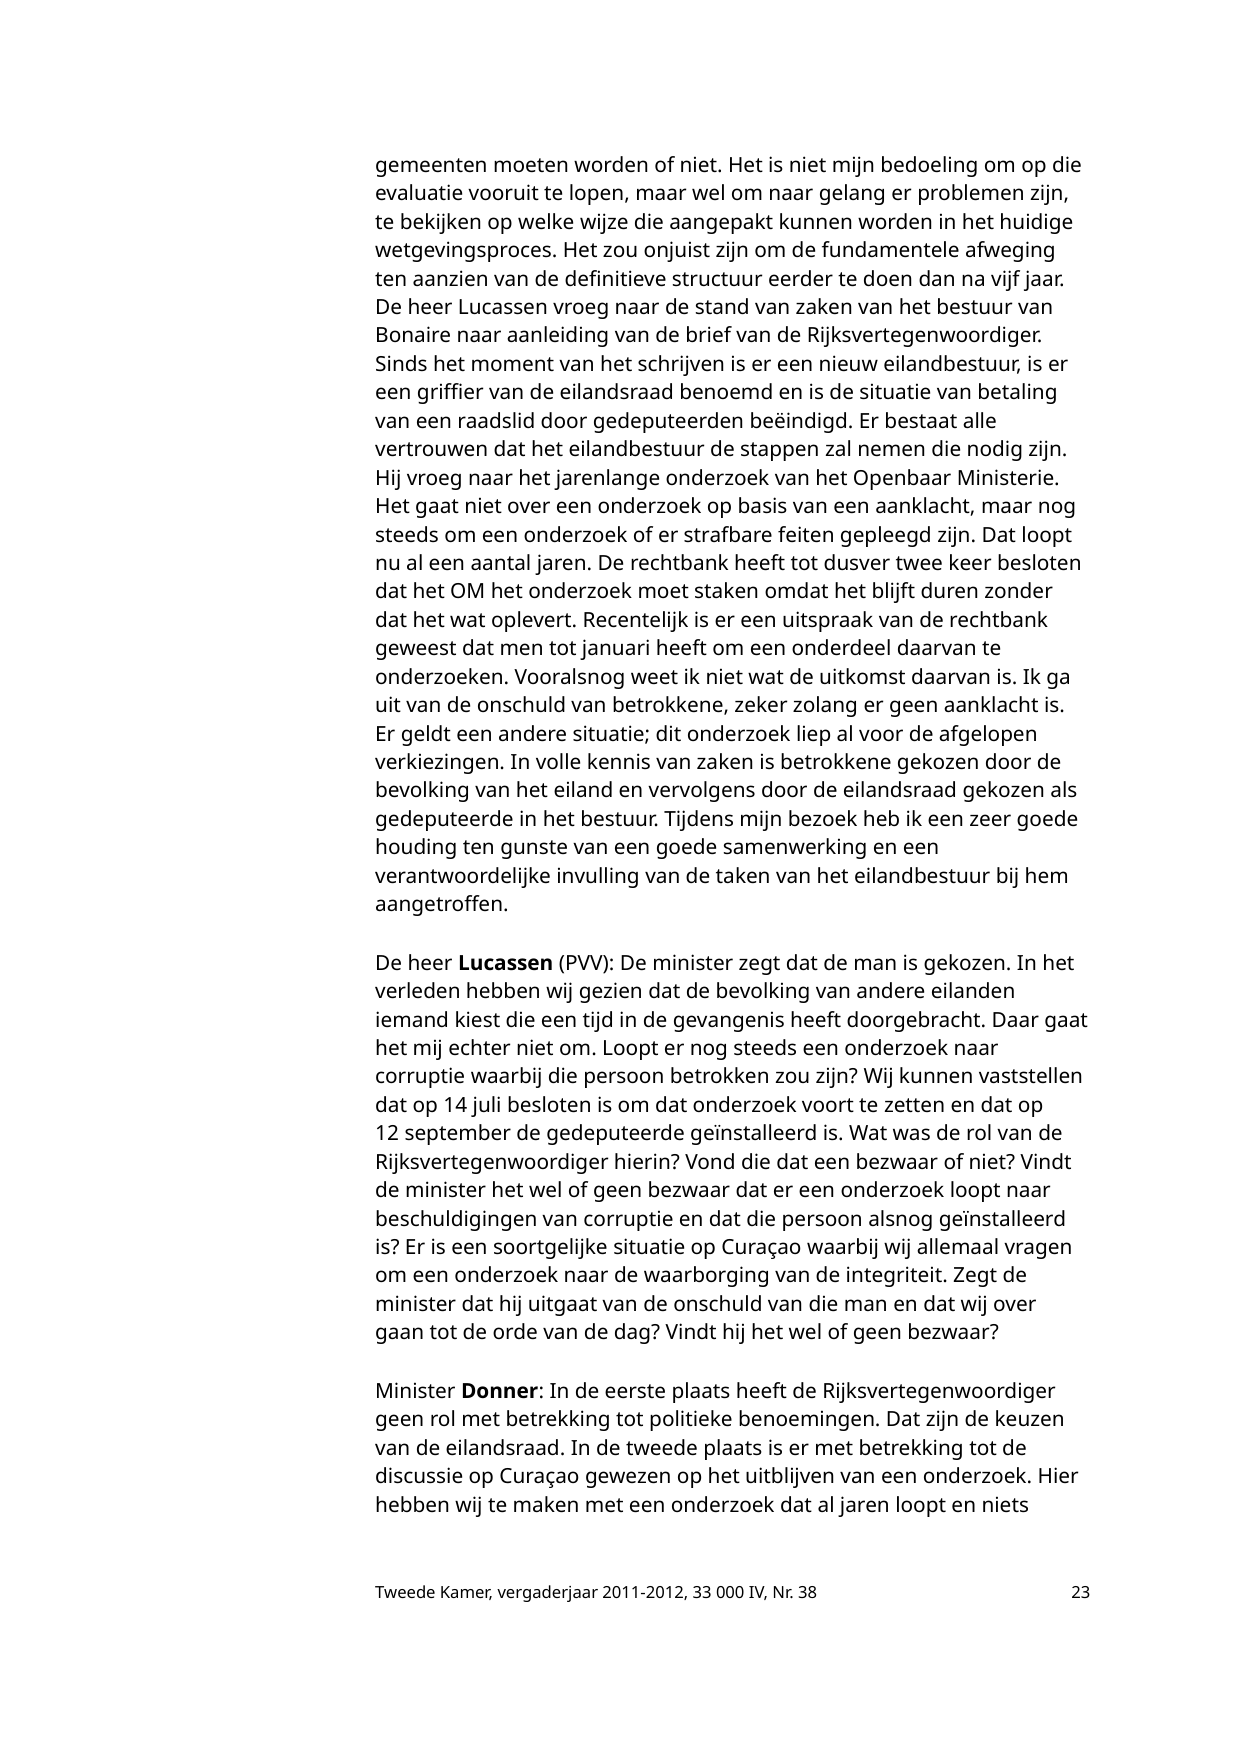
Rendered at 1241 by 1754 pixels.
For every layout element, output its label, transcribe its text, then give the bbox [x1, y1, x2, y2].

text De heer Lucassen (PVV): De minister zegt dat de man is gekozen. In het verleden hebben wij gezien dat de bevolking van andere eilanden iemand kiest die een tijd in de gevangenis heeft doorgebracht. Daar gaat het mij echter niet om. Loopt er nog steeds een onderzoek naar corruptie waarbij die persoon betrokken zou zijn? Wij kunnen vaststellen dat op 14 juli besloten is om dat onderzoek voort te zetten en dat op 12 september de gedeputeerde geïnstalleerd is. Wat was de rol van de Rijksvertegenwoordiger hierin? Vond die dat een bezwaar of niet? Vindt de minister het wel of geen bezwaar dat er een onderzoek loopt naar beschuldigingen van corruptie en dat die persoon alsnog geïnstalleerd is? Er is een soortgelijke situatie op Curaçao waarbij wij allemaal vragen om een onderzoek naar de waarborging van de integriteit. Zegt de minister dat hij uitgaat van de onschuld van die man en dat wij over gaan tot de orde van de dag? Vindt hij het wel of geen bezwaar? [375, 948, 1090, 1346]
text De heer Lucassen vroeg naar de stand van zaken van het bestuur van Bonaire naar aanleiding van de brief van de Rijksvertegenwoordiger. Sinds het moment van het schrijven is er een nieuw eilandbestuur, is er een griffier van de eilandsraad benoemd en is de situatie van betaling van een raadslid door gedeputeerden beëindigd. Er bestaat alle vertrouwen dat het eilandbestuur de stappen zal nemen die nodig zijn. Hij vroeg naar het jarenlange onderzoek van het Openbaar Ministerie. Het gaat niet over een onderzoek op basis van een aanklacht, maar nog steeds om een onderzoek of er strafbare feiten gepleegd zijn. Dat loopt nu al een aantal jaren. De rechtbank heeft tot dusver twee keer besloten dat het OM het onderzoek moet staken omdat het blijft duren zonder dat het wat oplevert. Recentelijk is er een uitspraak van de rechtbank geweest dat men tot januari heeft om een onderdeel daarvan te onderzoeken. Vooralsnog weet ik niet wat de uitkomst daarvan is. Ik ga uit van de onschuld van betrokkene, zeker zolang er geen aanklacht is. Er geldt een andere situatie; dit onderzoek liep al voor de afgelopen verkiezingen. In volle kennis van zaken is betrokkene gekozen door de bevolking van het eiland en vervolgens door de eilandsraad gekozen als gedeputeerde in het bestuur. Tijdens mijn bezoek heb ik een zeer goede houding ten gunste van een goede samenwerking en een verantwoordelijke invulling van de taken van het eilandbestuur bij hem aangetroffen. [375, 292, 1090, 918]
text gemeenten moeten worden of niet. Het is niet mijn bedoeling om op die evaluatie vooruit te lopen, maar wel om naar gelang er problemen zijn, te bekijken op welke wijze die aangepakt kunnen worden in het huidige wetgevingsproces. Het zou onjuist zijn om de fundamentele afweging ten aanzien van de definitieve structuur eerder te doen dan na vijf jaar. [375, 150, 1090, 292]
text Minister Donner: In de eerste plaats heeft de Rijksvertegenwoordiger geen rol met betrekking tot politieke benoemingen. Dat zijn de keuzen van de eilandsraad. In de tweede plaats is er met betrekking tot de discussie op Curaçao gewezen op het uitblijven van een onderzoek. Hier hebben wij te maken met een onderzoek dat al jaren loopt en niets [375, 1376, 1090, 1518]
